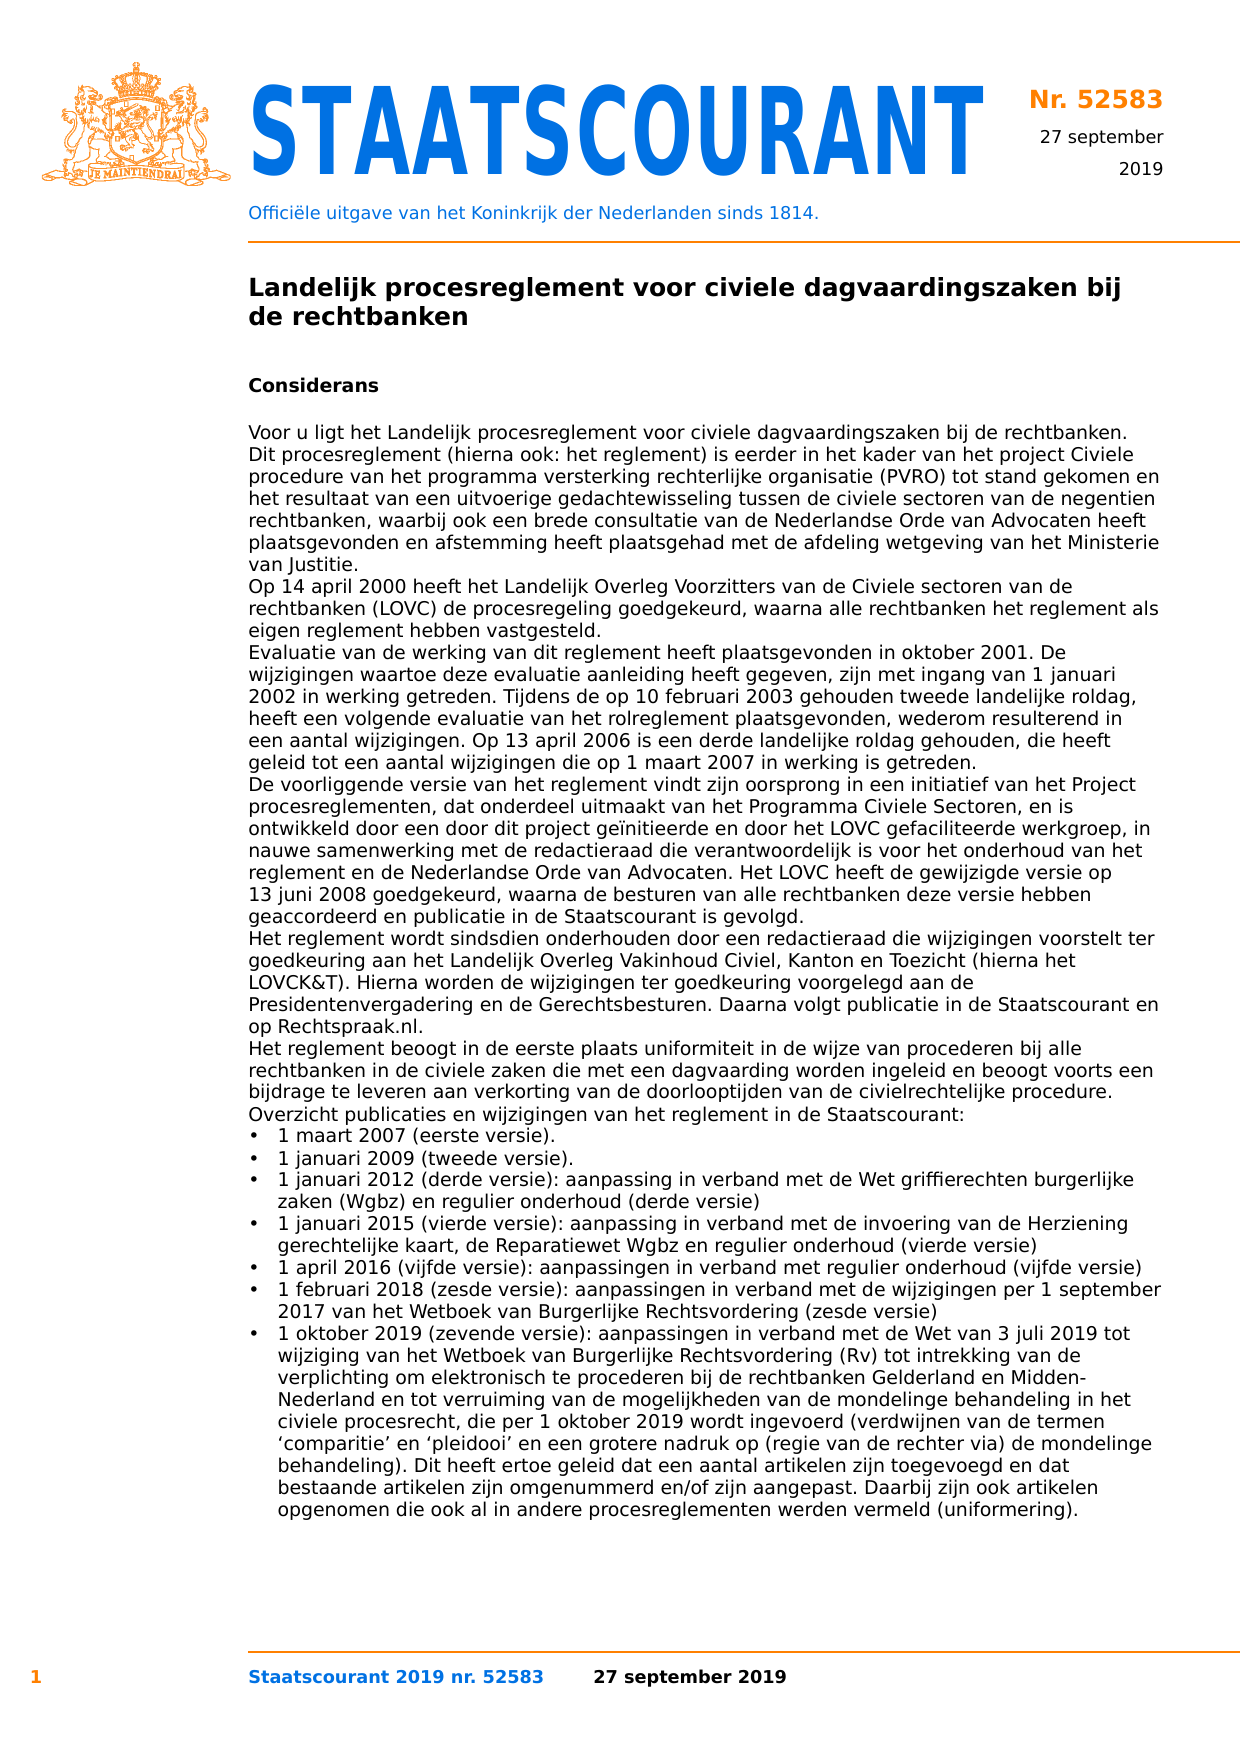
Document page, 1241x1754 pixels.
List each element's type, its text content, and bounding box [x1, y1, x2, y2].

text • 1 januari 2012 (derde versie): aanpassing in verband met de Wet griffierechten burgerlijke zaken (Wgbz) en regulier onderhoud (derde versie) [248, 1169, 1163, 1213]
text • 1 januari 2009 (tweede versie). [248, 1147, 1163, 1169]
text Het reglement wordt sindsdien onderhouden door een redactieraad die wijzigingen voorstelt ter goedkeuring aan het Landelijk Overleg Vakinhoud Civiel, Kanton en Toezicht (hierna het LOVCK&T). Hierna worden de wijzigingen ter goedkeuring voorgelegd aan de Presidentenvergadering en de Gerechtsbesturen. Daarna volgt publicatie in de Staatscourant en op Rechtspraak.nl. [248, 928, 1163, 1037]
text Voor u ligt het Landelijk procesreglement voor civiele dagvaardingszaken bij de rechtbanken. [248, 422, 1163, 444]
subtitle Landelijk procesreglement voor civiele dagvaardingszaken bij de rechtbanken [248, 273, 1163, 331]
text De voorliggende versie van het reglement vindt zijn oorsprong in een initiatief van het Project procesreglementen, dat onderdeel uitmaakt van het Programma Civiele Sectoren, en is ontwikkeld door een door dit project geïnitieerde en door het LOVC gefaciliteerde werkgroep, in nauwe samenwerking met de redactieraad die verantwoordelijk is voor het onderhoud van het reglement en de Nederlandse Orde van Advocaten. Het LOVC heeft de gewijzigde versie op 13 juni 2008 goedgekeurd, waarna de besturen van alle rechtbanken deze versie hebben geaccordeerd en publicatie in de Staatscourant is gevolgd. [248, 774, 1163, 928]
table_header [25, 62, 248, 241]
text Het reglement beoogt in de eerste plaats uniformiteit in de wijze van procederen bij alle rechtbanken in de civiele zaken die met een dagvaarding worden ingeleid en beoogt voorts een bijdrage te leveren aan verkorting van de doorlooptijden van de civielrechtelijke procedure. [248, 1037, 1163, 1103]
subtitle Considerans [248, 375, 1163, 397]
table_cell 27 september [998, 121, 1240, 153]
table_header STAATSCOURANT [248, 62, 998, 203]
text • 1 april 2016 (vijfde versie): aanpassingen in verband met regulier onderhoud (vijfde versie) [248, 1257, 1163, 1279]
table_cell 2019 [998, 153, 1240, 203]
text • 1 februari 2018 (zesde versie): aanpassingen in verband met de wijzigingen per 1 september 2017 van het Wetboek van Burgerlijke Rechtsvordering (zesde versie) [248, 1279, 1163, 1323]
text • 1 maart 2007 (eerste versie). [248, 1125, 1163, 1147]
text • 1 januari 2015 (vierde versie): aanpassing in verband met de invoering van de Herziening gerechtelijke kaart, de Reparatiewet Wgbz en regulier onderhoud (vierde versie) [248, 1213, 1163, 1257]
text Evaluatie van de werking van dit reglement heeft plaatsgevonden in oktober 2001. De wijzigingen waartoe deze evaluatie aanleiding heeft gegeven, zijn met ingang van 1 januari 2002 in werking getreden. Tijdens de op 10 februari 2003 gehouden tweede landelijke roldag, heeft een volgende evaluatie van het rolreglement plaatsgevonden, wederom resulterend in een aantal wijzigingen. Op 13 april 2006 is een derde landelijke roldag gehouden, die heeft geleid tot een aantal wijzigingen die op 1 maart 2007 in werking is getreden. [248, 642, 1163, 774]
text • 1 oktober 2019 (zevende versie): aanpassingen in verband met de Wet van 3 juli 2019 tot wijziging van het Wetboek van Burgerlijke Rechtsvordering (Rv) tot intrekking van de verplichting om elektronisch te procederen bij de rechtbanken Gelderland en Midden-Nederland en tot verruiming van de mogelijkheden van de mondelinge behandeling in het civiele procesrecht, die per 1 oktober 2019 wordt ingevoerd (verdwijnen van de termen ‘comparitie’ en ‘pleidooi’ en een grotere nadruk op (regie van de rechter via) de mondelinge behandeling). Dit heeft ertoe geleid dat een aantal artikelen zijn toegevoegd en dat bestaande artikelen zijn omgenummerd en/of zijn aangepast. Daarbij zijn ook artikelen opgenomen die ook al in andere procesreglementen werden vermeld (uniformering). [248, 1323, 1163, 1521]
table_header Nr. 52583 [998, 62, 1240, 121]
picture [41, 62, 231, 186]
table_cell Officiële uitgave van het Koninkrijk der Nederlanden sinds 1814. [248, 203, 1240, 241]
text Dit procesreglement (hierna ook: het reglement) is eerder in het kader van het project Civiele procedure van het programma versterking rechterlijke organisatie (PVRO) tot stand gekomen en het resultaat van een uitvoerige gedachtewisseling tussen de civiele sectoren van de negentien rechtbanken, waarbij ook een brede consultatie van de Nederlandse Orde van Advocaten heeft plaatsgevonden en afstemming heeft plaatsgehad met de afdeling wetgeving van het Ministerie van Justitie. [248, 444, 1163, 576]
text Op 14 april 2000 heeft het Landelijk Overleg Voorzitters van de Civiele sectoren van de rechtbanken (LOVC) de procesregeling goedgekeurd, waarna alle rechtbanken het reglement als eigen reglement hebben vastgesteld. [248, 576, 1163, 642]
text Overzicht publicaties en wijzigingen van het reglement in de Staatscourant: [248, 1103, 1163, 1125]
